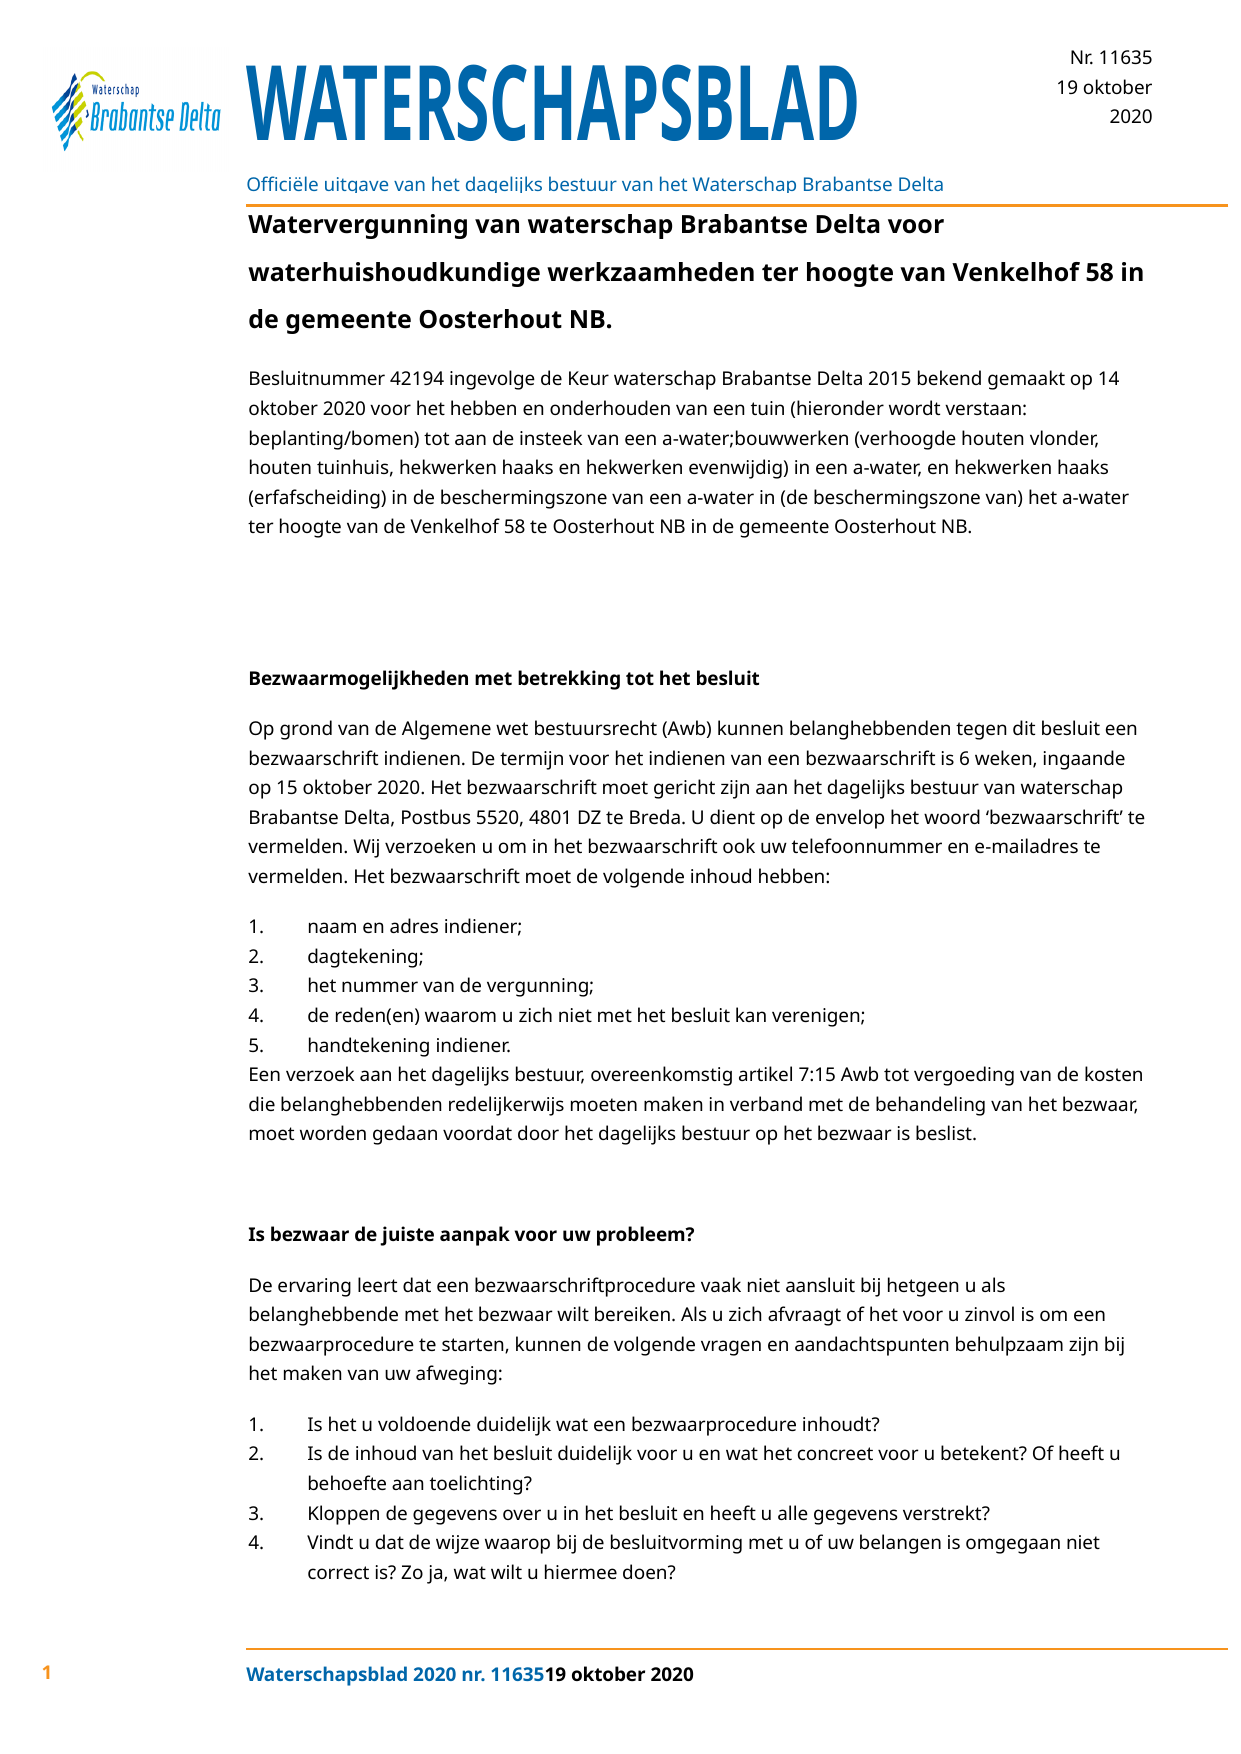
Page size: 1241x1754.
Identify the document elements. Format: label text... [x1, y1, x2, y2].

text Op grond van de Algemene wet bestuursrecht (Awb) kunnen belanghebbenden tegen dit besluit een bezwaarschrift indienen. De termijn voor het indienen van een bezwaarschrift is 6 weken, ingaande op 15 oktober 2020. Het bezwaarschrift moet gericht zijn aan het dagelijks bestuur van waterschap Brabantse Delta, Postbus 5520, 4801 DZ te Breda. U dient op de envelop het woord ‘bezwaarschrift’ te vermelden. Wij verzoeken u om in het bezwaarschrift ook uw telefoonnummer en e‑mailadres te vermelden. Het bezwaarschrift moet de volgende inhoud hebben: [248, 715, 1152, 889]
text Een verzoek aan het dagelijks bestuur, overeenkomstig artikel 7:15 Awb tot vergoeding van de kosten die belanghebbenden redelijkerwijs moeten maken in verband met de behandeling van het bezwaar, moet worden gedaan voordat door het dagelijks bestuur op het bezwaar is beslist. [248, 1061, 1152, 1146]
list de reden(en) waarom u zich niet met het besluit kan verenigen; [248, 1002, 1152, 1028]
text Watervergunning van waterschap Brabantse Delta voor waterhuishoudkundige werkzaamheden ter hoogte van Venkelhof 58 in de gemeente Oosterhout NB. [248, 207, 1152, 336]
text De ervaring leert dat een bezwaarschriftprocedure vaak niet aansluit bij hetgeen u als belanghebbende met het bezwaar wilt bereiken. Als u zich afvraagt of het voor u zinvol is om een bezwaarprocedure te starten, kunnen de volgende vragen en aandachtspunten behulpzaam zijn bij het maken van uw afweging: [248, 1272, 1152, 1386]
picture [41, 47, 231, 172]
text Is bezwaar de juiste aanpak voor uw probleem? [248, 1221, 1152, 1247]
list handtekening indiener. [248, 1032, 1152, 1057]
list naam en adres indiener; [248, 913, 1152, 939]
text Besluitnummer 42194 ingevolge de Keur waterschap Brabantse Delta 2015 bekend gemaakt op 14 oktober 2020 voor het hebben en onderhouden van een tuin (hieronder wordt verstaan: beplanting/bomen) tot aan de insteek van een a-water;bouwwerken (verhoogde houten vlonder, houten tuinhuis, hekwerken haaks en hekwerken evenwijdig) in een a-water, en hekwerken haaks (erfafscheiding) in de beschermingszone van een a-water in (de beschermingszone van) het a-water ter hoogte van de Venkelhof 58 te Oosterhout NB in de gemeente Oosterhout NB. [248, 366, 1152, 539]
list Is de inhoud van het besluit duidelijk voor u en wat het concreet voor u betekent? Of heeft u behoefte aan toelichting? [248, 1441, 1152, 1496]
list het nummer van de vergunning; [248, 973, 1152, 998]
list Vindt u dat de wijze waarop bij de besluitvorming met u of uw belangen is omgegaan niet correct is? Zo ja, wat wilt u hiermee doen? [248, 1529, 1152, 1584]
list Kloppen de gegevens over u in het besluit en heeft u alle gegevens verstrekt? [248, 1500, 1152, 1525]
list Is het u voldoende duidelijk wat een bezwaarprocedure inhoudt? [248, 1411, 1152, 1437]
list dagtekening; [248, 943, 1152, 969]
text Bezwaarmogelijkheden met betrekking tot het besluit [248, 665, 1152, 690]
